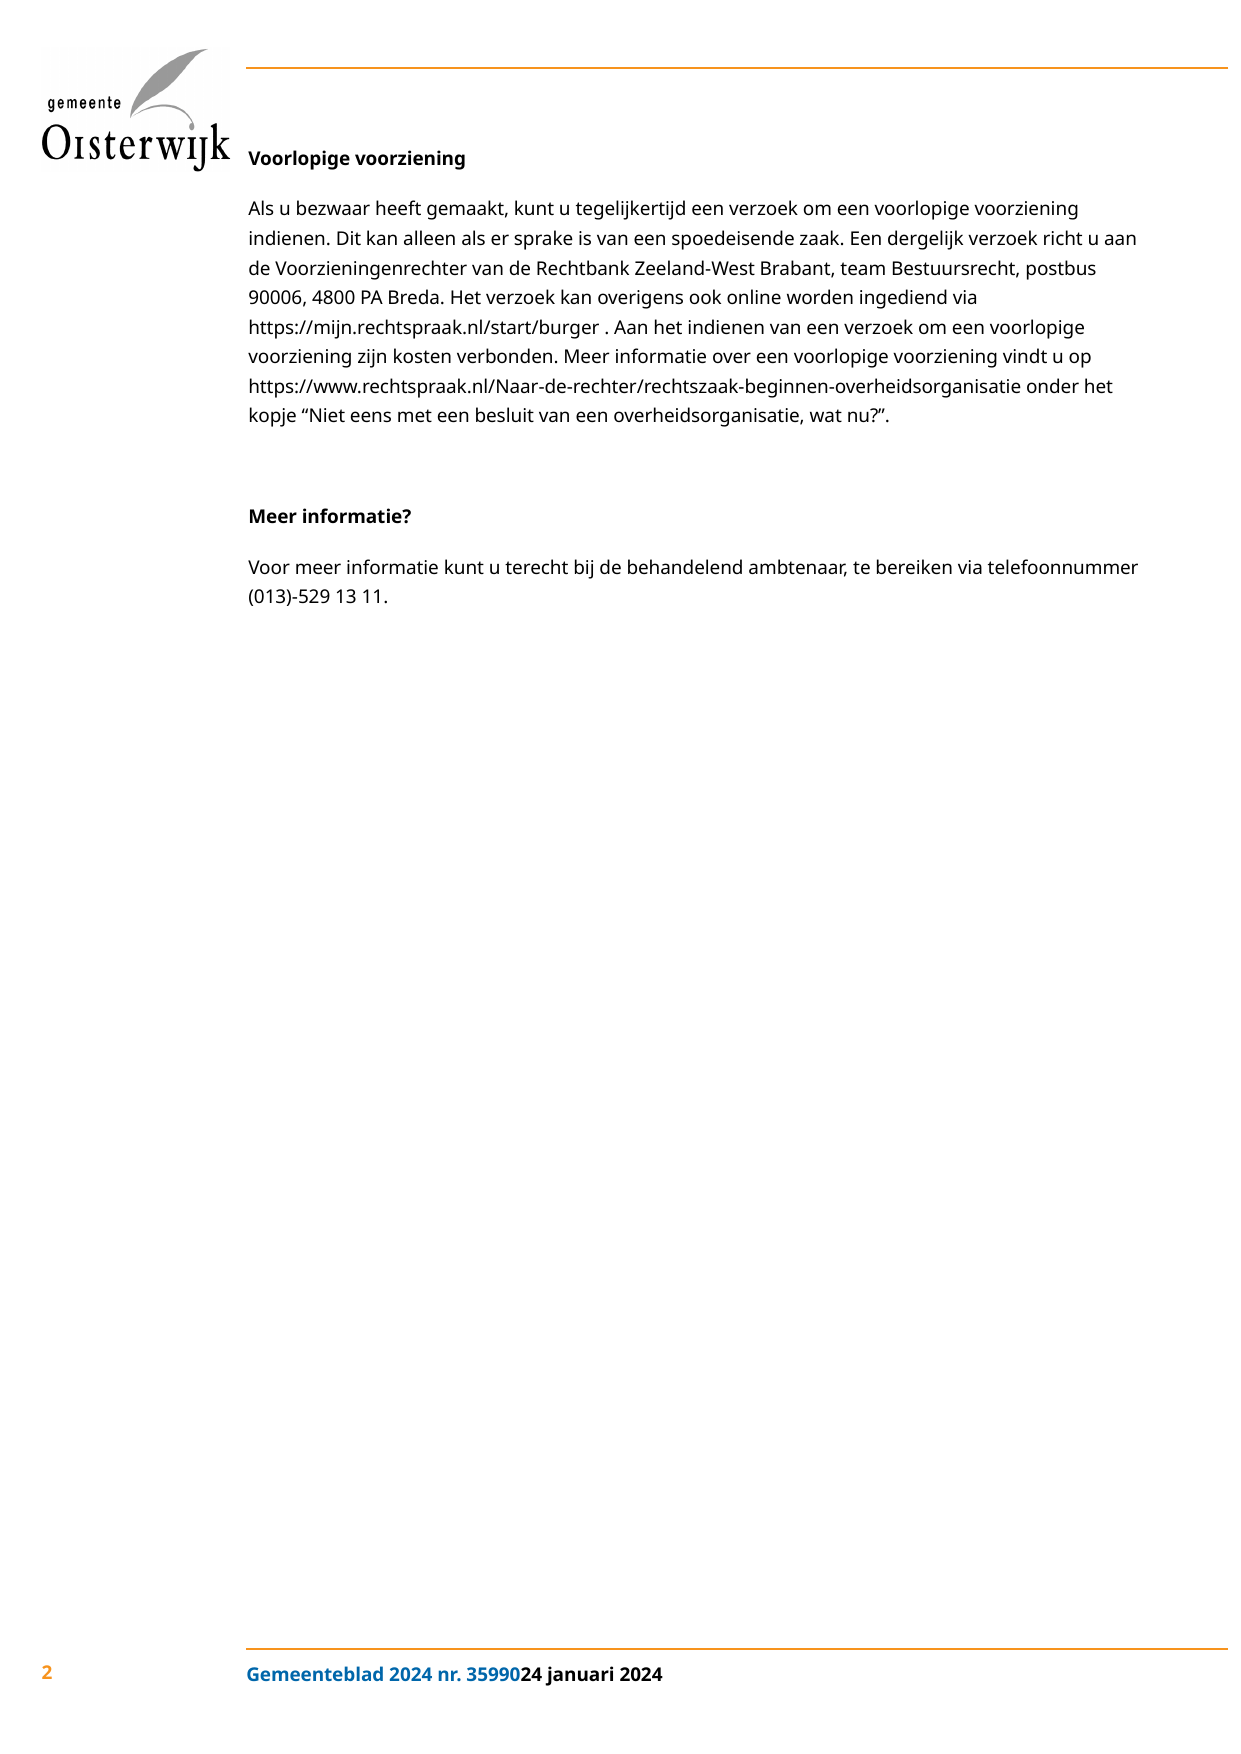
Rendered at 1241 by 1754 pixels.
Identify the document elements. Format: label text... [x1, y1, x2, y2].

text Meer informatie? [248, 503, 1152, 529]
picture [41, 47, 231, 172]
text Voor meer informatie kunt u terecht bij de behandelend ambtenaar, te bereiken via telefoonnummer (013)-529 13 11. [248, 554, 1152, 609]
text Als u bezwaar heeft gemaakt, kunt u tegelijkertijd een verzoek om een voorlopige voorziening indienen. Dit kan alleen als er sprake is van een spoedeisende zaak. Een dergelijk verzoek richt u aan de Voorzieningenrechter van de Rechtbank Zeeland-West Brabant, team Bestuursrecht, postbus 90006, 4800 PA Breda. Het verzoek kan overigens ook online worden ingediend via https://mijn.rechtspraak.nl/start/burger . Aan het indienen van een verzoek om een voorlopige voorziening zijn kosten verbonden. Meer informatie over een voorlopige voorziening vindt u op https://www.rechtspraak.nl/Naar-de-rechter/rechtszaak-beginnen-overheidsorganisatie onder het kopje “Niet eens met een besluit van een overheidsorganisatie, wat nu?”. [248, 196, 1152, 428]
text Voorlopige voorziening [248, 145, 1152, 171]
